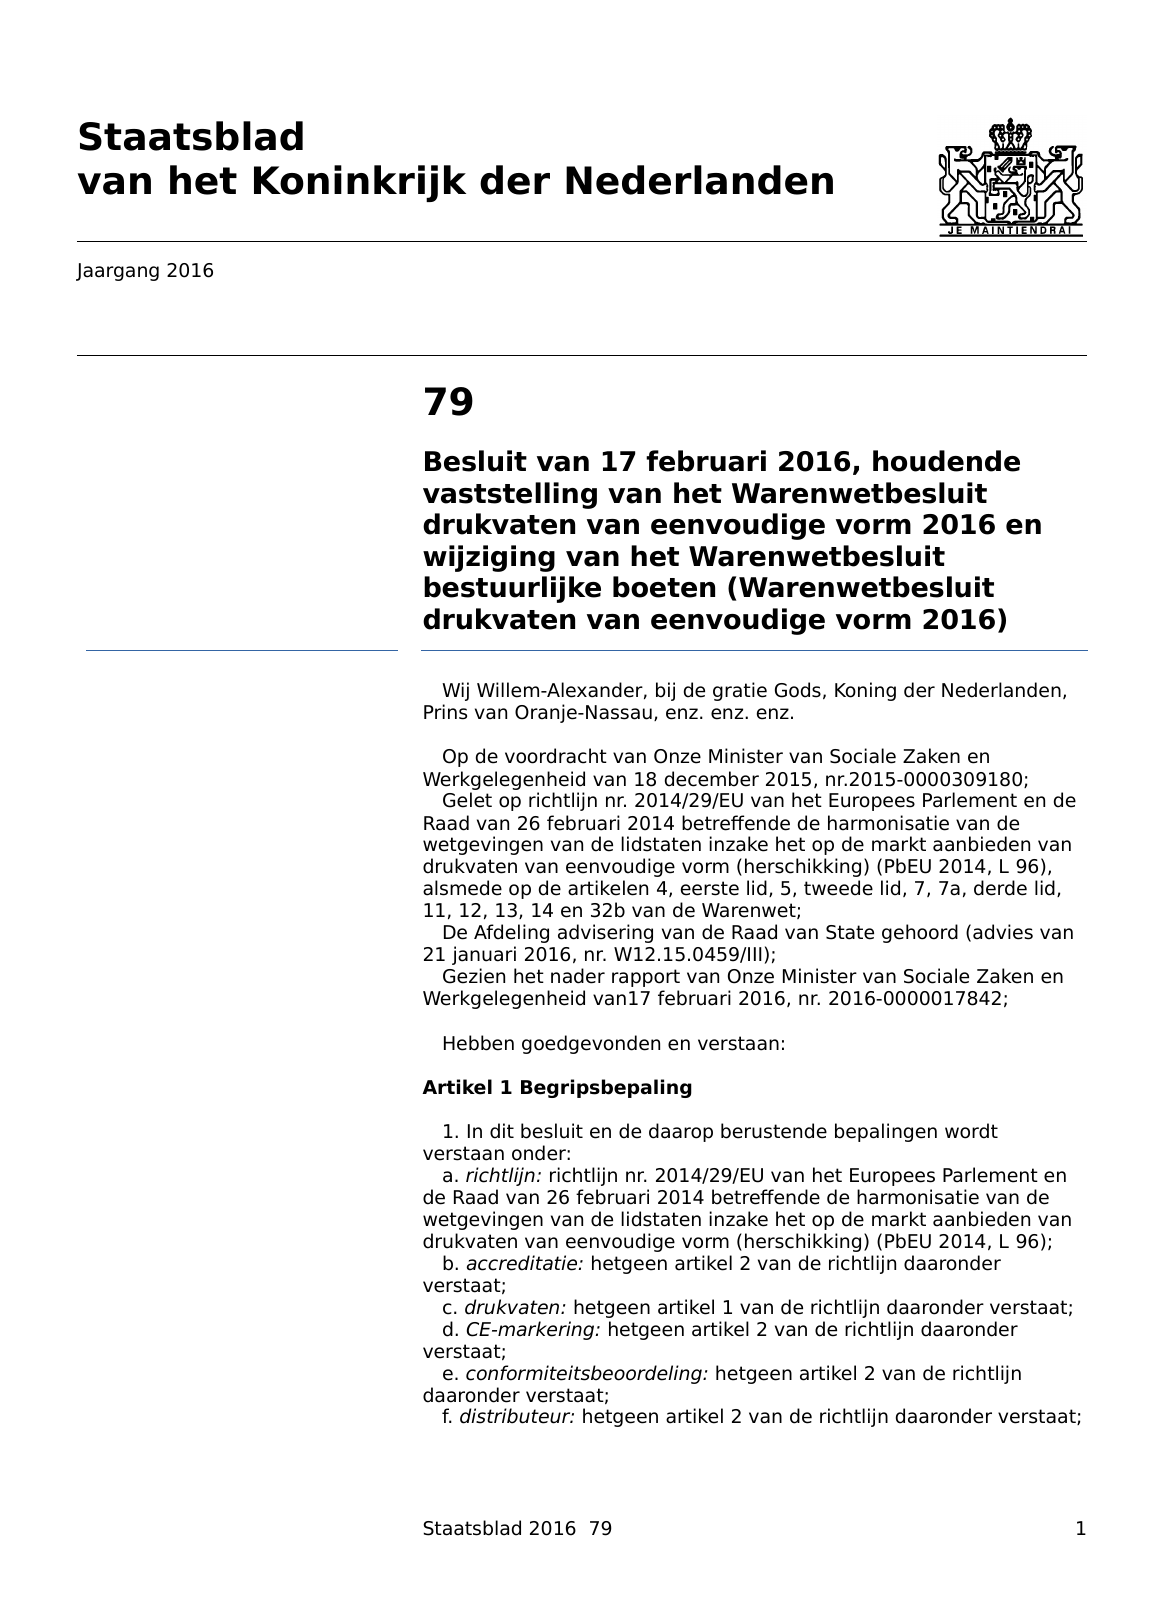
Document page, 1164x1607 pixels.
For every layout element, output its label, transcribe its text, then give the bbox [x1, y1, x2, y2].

text 1. In dit besluit en de daarop berustende bepalingen wordt verstaan onder: [422, 1121, 1087, 1165]
text Besluit van 17 februari 2016, houdende vaststelling van het Warenwetbesluit drukvaten van eenvoudige vorm 2016 en wijziging van het Warenwetbesluit bestuurlijke boeten (Warenwetbesluit drukvaten van eenvoudige vorm 2016) [422, 447, 1087, 636]
text e. conformiteitsbeoordeling: hetgeen artikel 2 van de richtlijn daaronder verstaat; [422, 1362, 1087, 1406]
text Op de voordracht van Onze Minister van Sociale Zaken en Werkgelegenheid van 18 december 2015, nr.2015-0000309180; [422, 746, 1087, 790]
text Hebben goedgevonden en verstaan: [422, 1032, 1087, 1054]
text a. richtlijn: richtlijn nr. 2014/29/EU van het Europees Parlement en de Raad van 26 februari 2014 betreffende de harmonisatie van de wetgevingen van de lidstaten inzake het op de markt aanbieden van drukvaten van eenvoudige vorm (herschikking) (PbEU 2014, L 96); [422, 1165, 1087, 1253]
text d. CE-markering: hetgeen artikel 2 van de richtlijn daaronder verstaat; [422, 1318, 1087, 1362]
text b. accreditatie: hetgeen artikel 2 van de richtlijn daaronder verstaat; [422, 1253, 1087, 1297]
text Gelet op richtlijn nr. 2014/29/EU van het Europees Parlement en de Raad van 26 februari 2014 betreffende de harmonisatie van de wetgevingen van de lidstaten inzake het op de markt aanbieden van drukvaten van eenvoudige vorm (herschikking) (PbEU 2014, L 96), alsmede op de artikelen 4, eerste lid, 5, tweede lid, 7, 7a, derde lid, 11, 12, 13, 14 en 32b van de Warenwet; [422, 790, 1087, 922]
text Wij Willem-Alexander, bij de gratie Gods, Koning der Nederlanden, Prins van Oranje-Nassau, enz. enz. enz. [422, 680, 1087, 724]
table_header Staatsblad van het Koninkrijk der Nederlanden [77, 100, 886, 241]
subtitle Artikel 1 Begripsbepaling [422, 1077, 1087, 1098]
text f. distributeur: hetgeen artikel 2 van de richtlijn daaronder verstaat; [422, 1406, 1087, 1428]
text De Afdeling advisering van de Raad van State gehoord (advies van 21 januari 2016, nr. W12.15.0459/III); [422, 922, 1087, 966]
text Gezien het nader rapport van Onze Minister van Sociale Zaken en Werkgelegenheid van17 februari 2016, nr. 2016-0000017842; [422, 966, 1087, 1010]
text c. drukvaten: hetgeen artikel 1 van de richtlijn daaronder verstaat; [422, 1297, 1087, 1318]
table_header [886, 100, 1087, 241]
table_cell Jaargang 2016 [77, 242, 1087, 355]
subtitle 79 [422, 381, 1087, 424]
picture [936, 115, 1087, 240]
